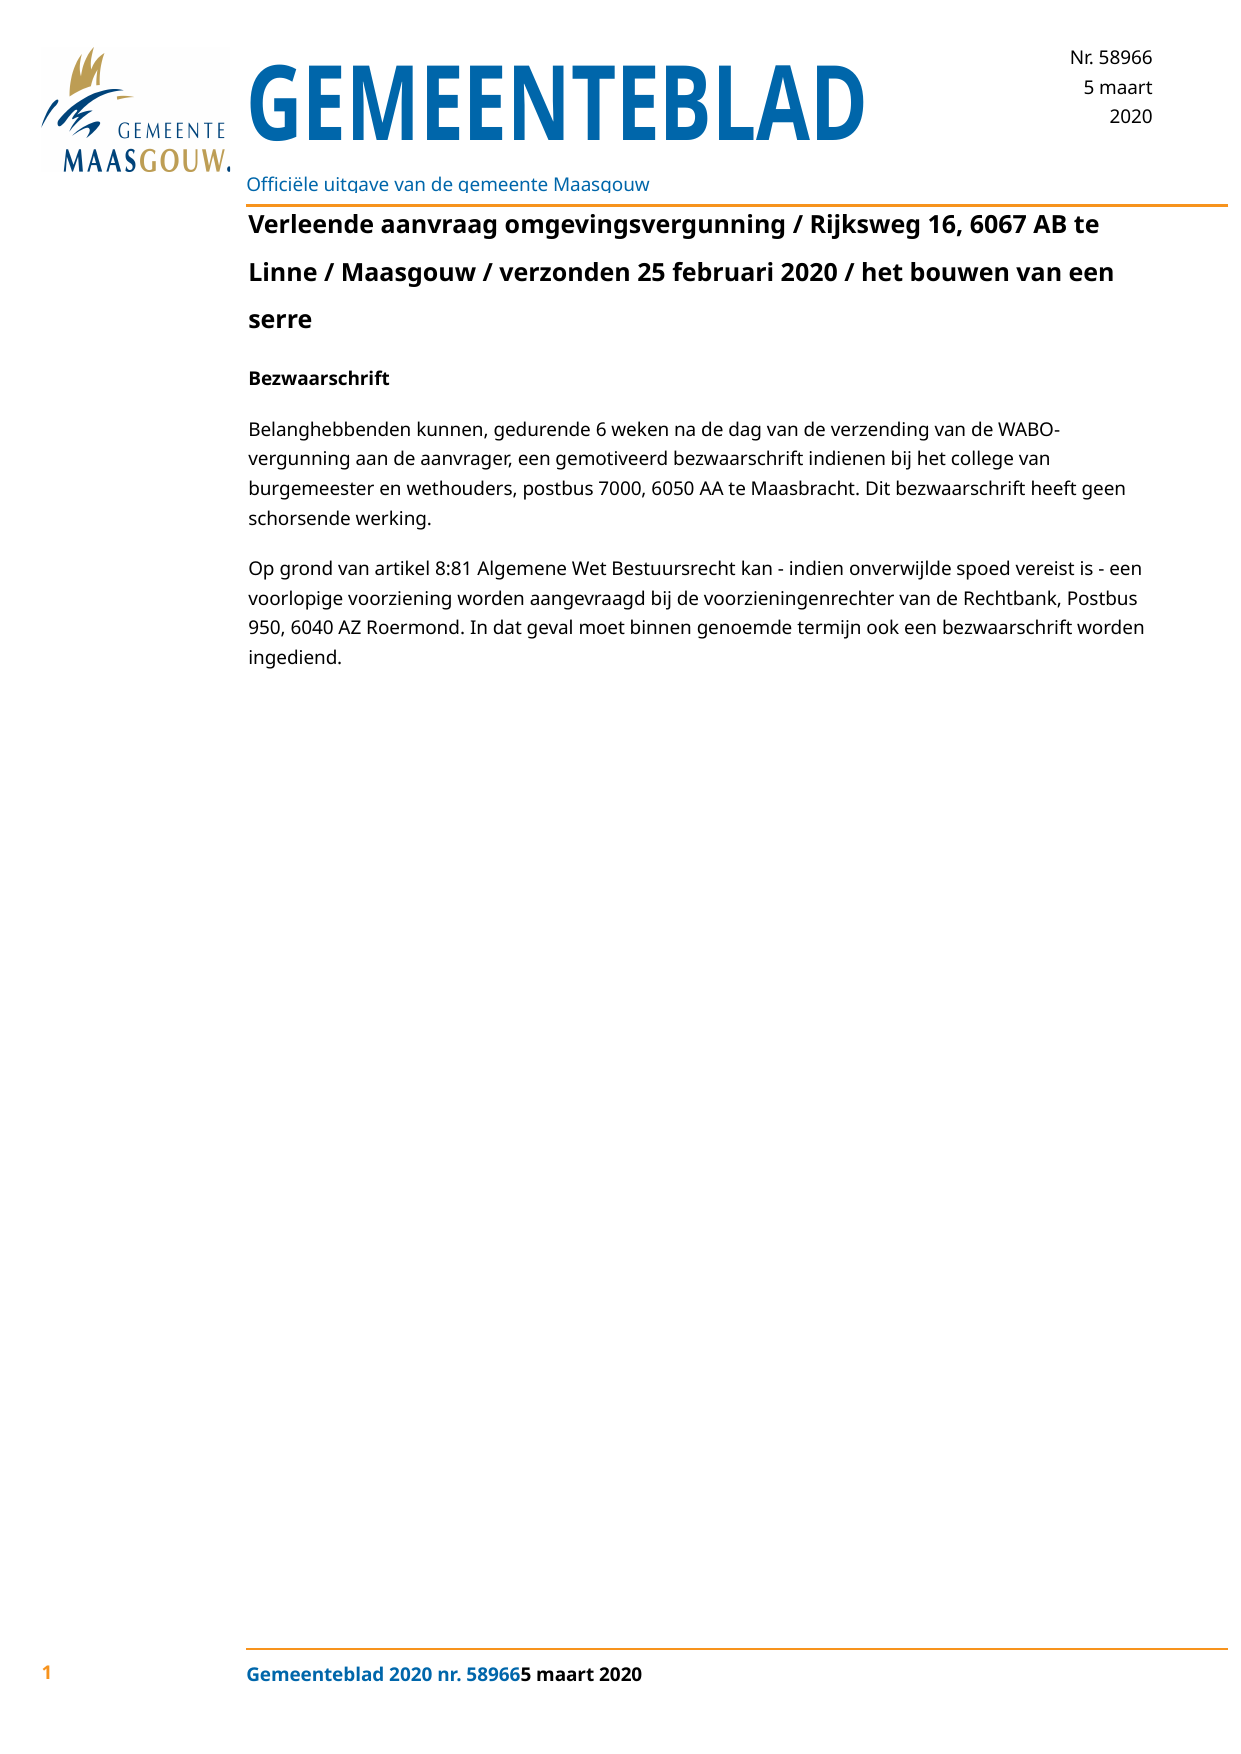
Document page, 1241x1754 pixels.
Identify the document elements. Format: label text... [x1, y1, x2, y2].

text Bezwaarschrift [248, 366, 1152, 391]
text Op grond van artikel 8:81 Algemene Wet Bestuursrecht kan - indien onverwijlde spoed vereist is - een voorlopige voorziening worden aangevraagd bij de voorzieningenrechter van de Rechtbank, Postbus 950, 6040 AZ Roermond. In dat geval moet binnen genoemde termijn ook een bezwaarschrift worden ingediend. [248, 555, 1152, 669]
text Verleende aanvraag omgevingsvergunning / Rijksweg 16, 6067 AB te Linne / Maasgouw / verzonden 25 februari 2020 / het bouwen van een serre [248, 207, 1152, 336]
picture [41, 47, 231, 172]
text Belanghebbenden kunnen, gedurende 6 weken na de dag van de verzending van de WABO-vergunning aan de aanvrager, een gemotiveerd bezwaarschrift indienen bij het college van burgemeester en wethouders, postbus 7000, 6050 AA te Maasbracht. Dit bezwaarschrift heeft geen schorsende werking. [248, 416, 1152, 530]
